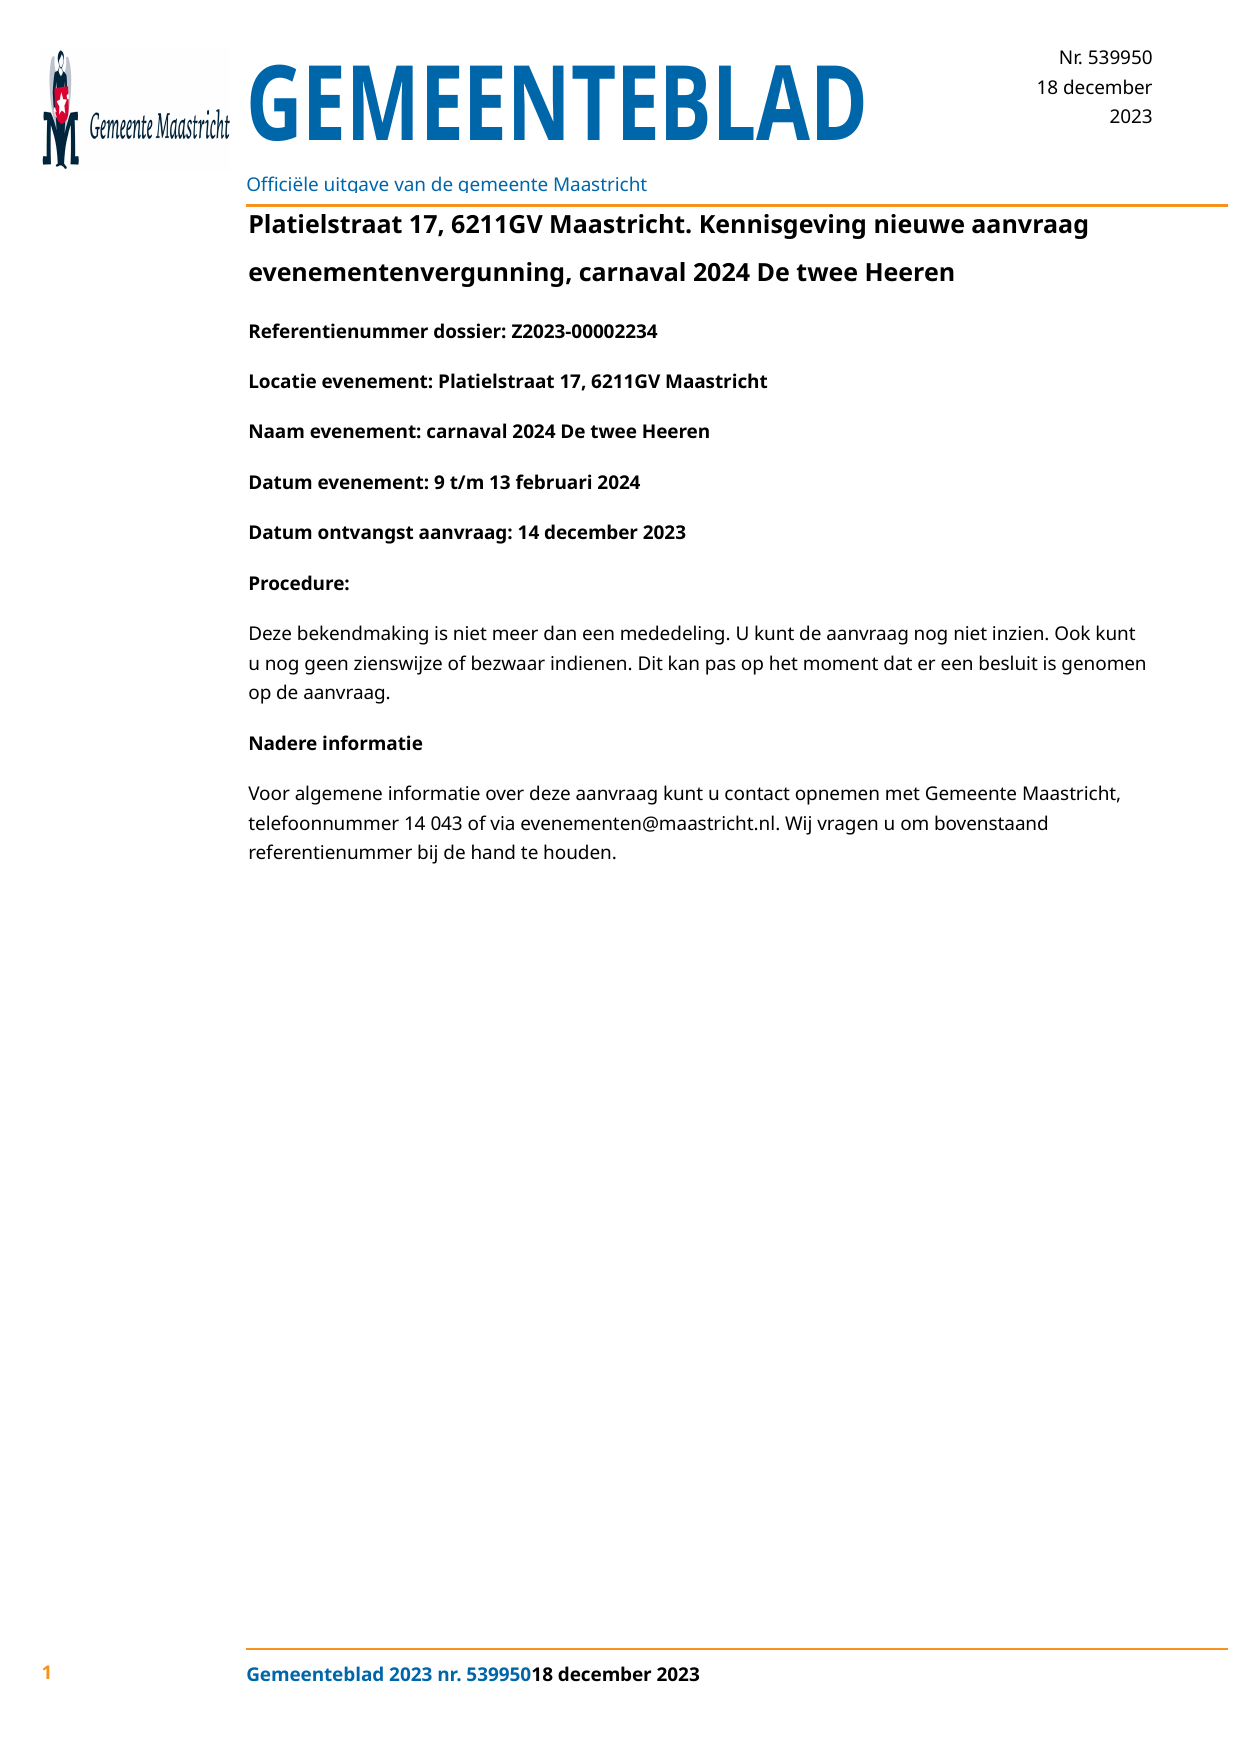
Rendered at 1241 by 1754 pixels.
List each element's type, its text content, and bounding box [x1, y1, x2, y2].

text Referentienummer dossier: Z2023-00002234 [248, 318, 1152, 344]
text Deze bekendmaking is niet meer dan een mededeling. U kunt de aanvraag nog niet inzien. Ook kunt u nog geen zienswijze of bezwaar indienen. Dit kan pas op het moment dat er een besluit is genomen op de aanvraag. [248, 620, 1152, 705]
text Locatie evenement: Platielstraat 17, 6211GV Maastricht [248, 368, 1152, 394]
text Nadere informatie [248, 730, 1152, 756]
text Procedure: [248, 570, 1152, 596]
picture [41, 47, 231, 172]
text Platielstraat 17, 6211GV Maastricht. Kennisgeving nieuwe aanvraag evenementenvergunning, carnaval 2024 De twee Heeren [248, 207, 1152, 288]
text Naam evenement: carnaval 2024 De twee Heeren [248, 419, 1152, 444]
text Datum ontvangst aanvraag: 14 december 2023 [248, 519, 1152, 545]
text Voor algemene informatie over deze aanvraag kunt u contact opnemen met Gemeente Maastricht, telefoonnummer 14 043 of via evenementen@maastricht.nl. Wij vragen u om bovenstaand referentienummer bij de hand te houden. [248, 780, 1152, 865]
text Datum evenement: 9 t/m 13 februari 2024 [248, 469, 1152, 495]
